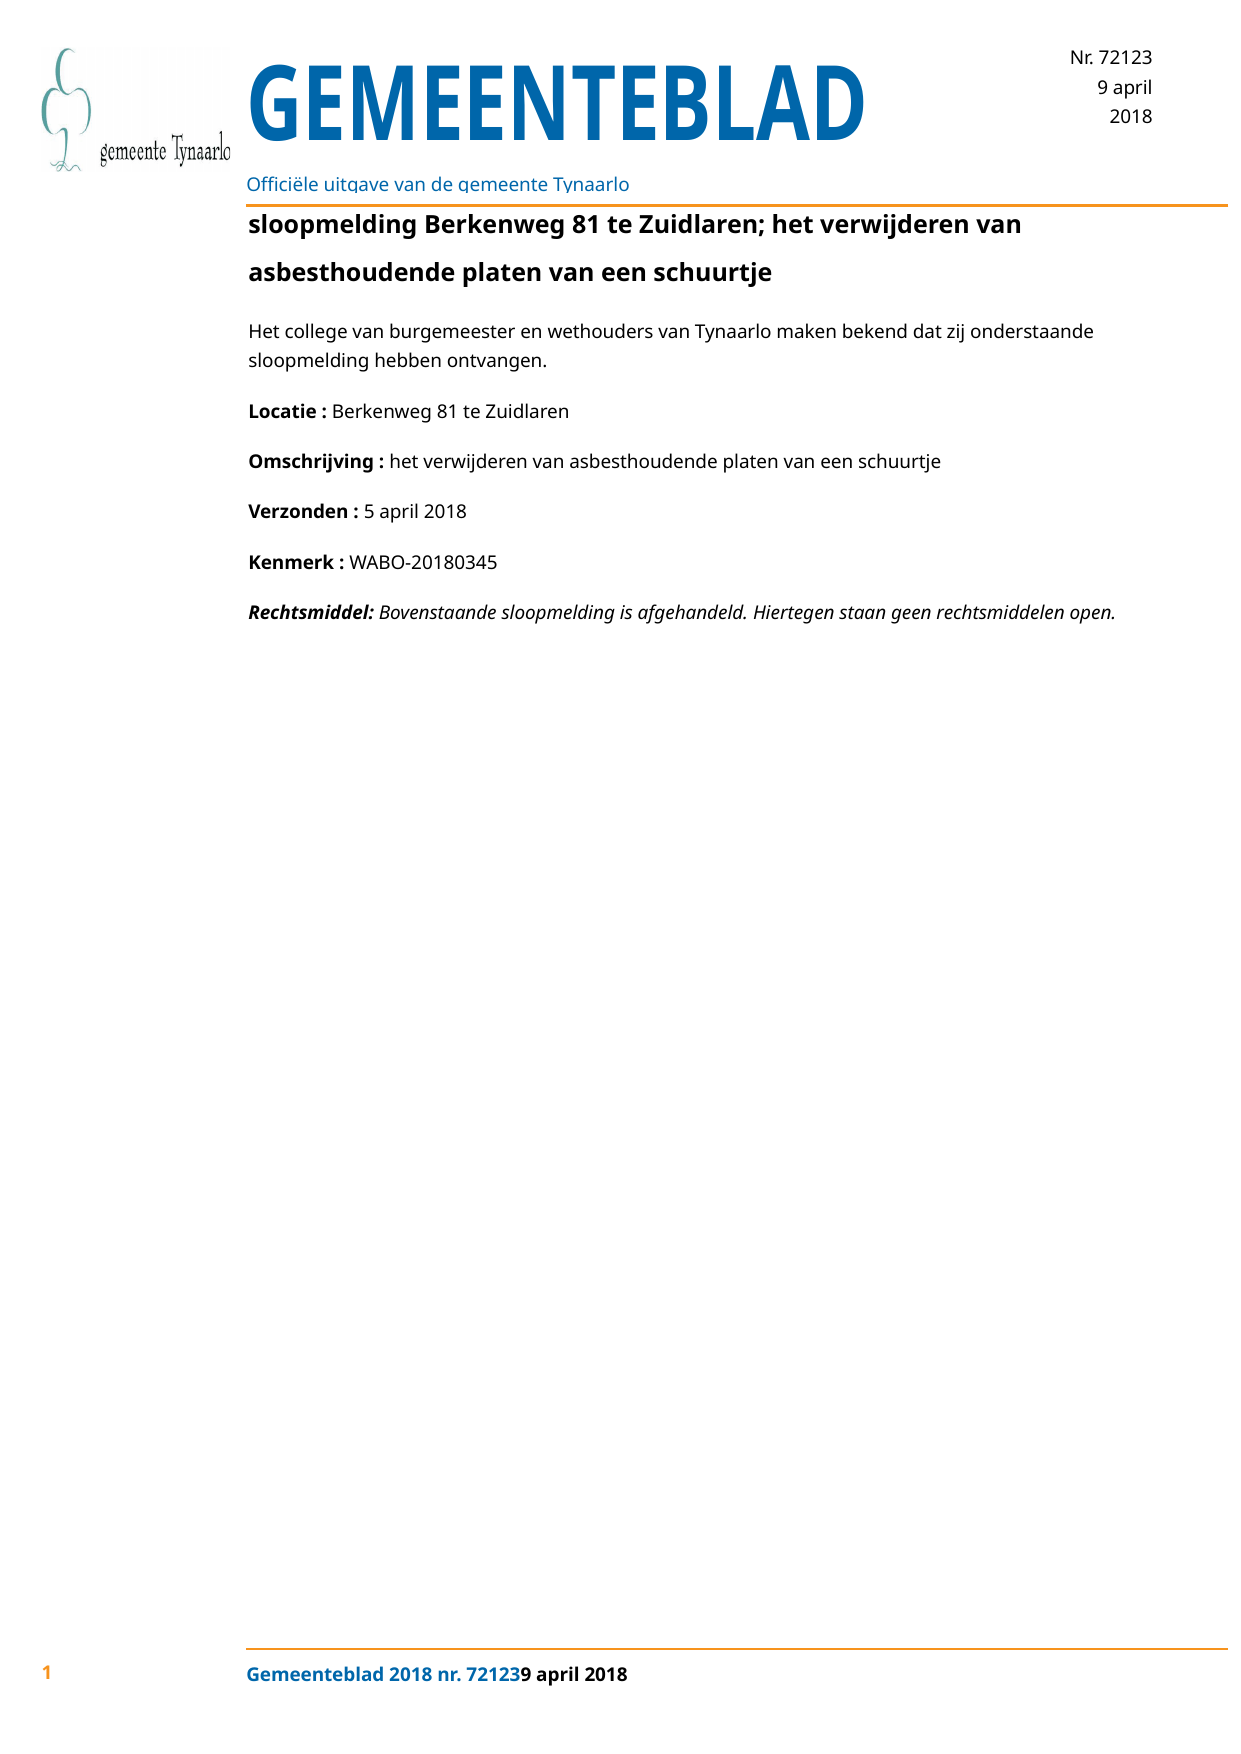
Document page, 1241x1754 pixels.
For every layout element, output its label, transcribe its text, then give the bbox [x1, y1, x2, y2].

picture [41, 47, 231, 172]
text Het college van burgemeester en wethouders van Tynaarlo maken bekend dat zij onderstaande sloopmelding hebben ontvangen. [248, 318, 1152, 373]
text Verzonden : 5 april 2018 [248, 499, 1152, 524]
text Omschrijving : het verwijderen van asbesthoudende platen van een schuurtje [248, 448, 1152, 474]
text Rechtsmiddel: Bovenstaande sloopmelding is afgehandeld. Hiertegen staan geen rechtsmiddelen open. [248, 599, 1152, 625]
text sloopmelding Berkenweg 81 te Zuidlaren; het verwijderen van asbesthoudende platen van een schuurtje [248, 207, 1152, 288]
text Locatie : Berkenweg 81 te Zuidlaren [248, 398, 1152, 424]
text Kenmerk : WABO-20180345 [248, 549, 1152, 575]
